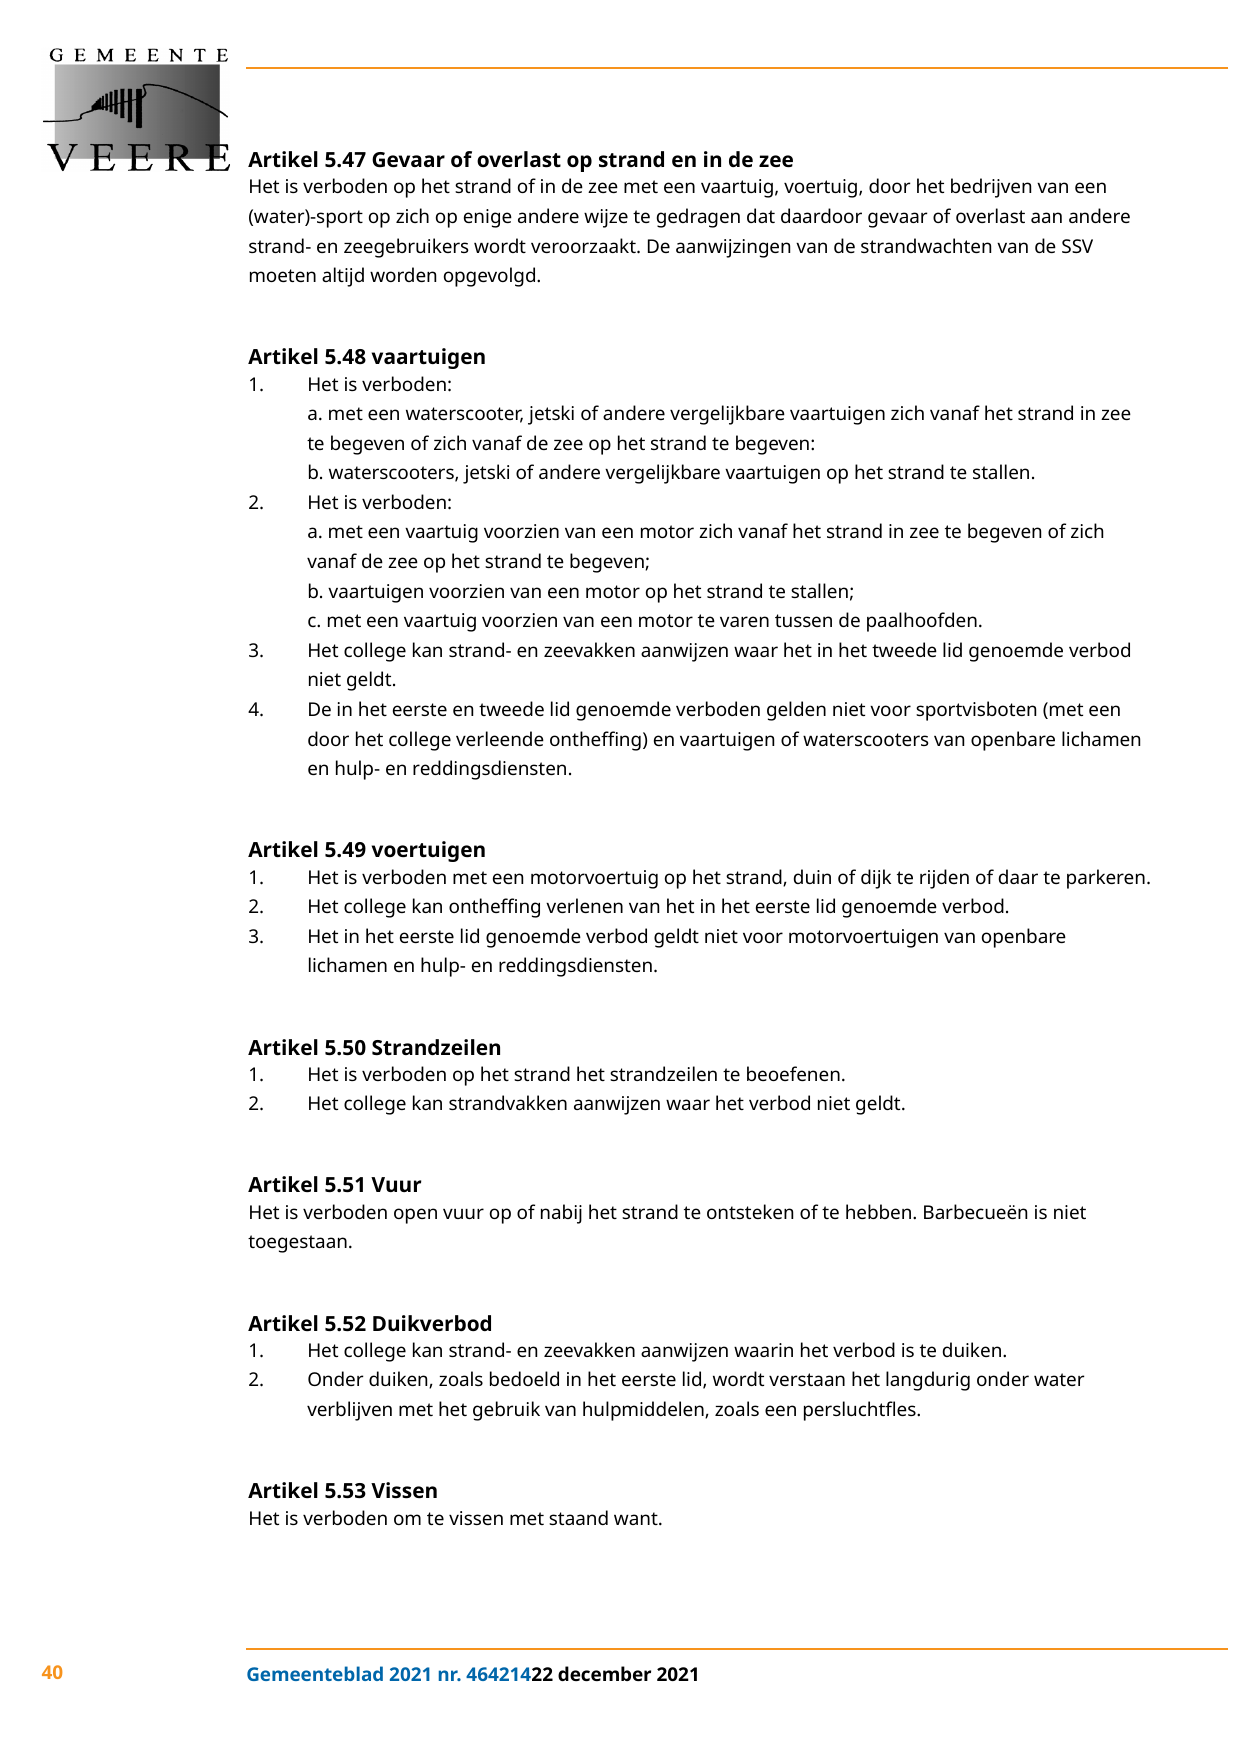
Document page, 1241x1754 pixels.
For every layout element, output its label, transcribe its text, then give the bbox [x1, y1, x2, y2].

text Het is verboden om te vissen met staand want. [248, 1505, 1152, 1530]
text Artikel 5.48 vaartuigen [248, 342, 1152, 371]
list Het college kan strandvakken aanwijzen waar het verbod niet geldt. [248, 1091, 1152, 1116]
text Artikel 5.53 Vissen [248, 1476, 1152, 1505]
list Het is verboden met een motorvoertuig op het strand, duin of dijk te rijden of daar te parkeren. [248, 864, 1152, 889]
picture [41, 47, 231, 172]
list Het college kan strand- en zeevakken aanwijzen waar het in het tweede lid genoemde verbod niet geldt. [248, 637, 1152, 692]
list Het is verboden op het strand het strandzeilen te beoefenen. [248, 1061, 1152, 1087]
text Artikel 5.47 Gevaar of overlast op strand en in de zee [248, 145, 1152, 174]
list Het college kan ontheffing verlenen van het in het eerste lid genoemde verbod. [248, 893, 1152, 919]
list a. met een waterscooter, jetski of andere vergelijkbare vaartuigen zich vanaf het strand in zee te begeven of zich vanaf de zee op het strand te begeven: [248, 400, 1152, 456]
list a. met een vaartuig voorzien van een motor zich vanaf het strand in zee te begeven of zich vanaf de zee op het strand te begeven; [248, 519, 1152, 574]
list Onder duiken, zoals bedoeld in het eerste lid, wordt verstaan het langdurig onder water verblijven met het gebruik van hulpmiddelen, zoals een persluchtfles. [248, 1367, 1152, 1422]
list Het is verboden: [248, 489, 1152, 515]
list c. met een vaartuig voorzien van een motor te varen tussen de paalhoofden. [248, 607, 1152, 633]
text Artikel 5.50 Strandzeilen [248, 1033, 1152, 1061]
list Het college kan strand- en zeevakken aanwijzen waarin het verbod is te duiken. [248, 1337, 1152, 1363]
list b. waterscooters, jetski of andere vergelijkbare vaartuigen op het strand te stallen. [248, 459, 1152, 485]
list Het in het eerste lid genoemde verbod geldt niet voor motorvoertuigen van openbare lichamen en hulp- en reddingsdiensten. [248, 923, 1152, 978]
text Artikel 5.52 Duikverbod [248, 1309, 1152, 1337]
list De in het eerste en tweede lid genoemde verboden gelden niet voor sportvisboten (met een door het college verleende ontheffing) en vaartuigen of waterscooters van openbare lichamen en hulp- en reddingsdiensten. [248, 696, 1152, 781]
text Artikel 5.49 voertuigen [248, 835, 1152, 864]
list b. vaartuigen voorzien van een motor op het strand te stallen; [248, 578, 1152, 604]
list Het is verboden: [248, 371, 1152, 397]
text Artikel 5.51 Vuur [248, 1171, 1152, 1199]
text Het is verboden op het strand of in de zee met een vaartuig, voertuig, door het bedrijven van een (water)-sport op zich op enige andere wijze te gedragen dat daardoor gevaar of overlast aan andere strand- en zeegebruikers wordt veroorzaakt. De aanwijzingen van de strandwachten van de SSV moeten altijd worden opgevolgd. [248, 174, 1152, 288]
text Het is verboden open vuur op of nabij het strand te ontsteken of te hebben. Barbecueën is niet toegestaan. [248, 1199, 1152, 1254]
